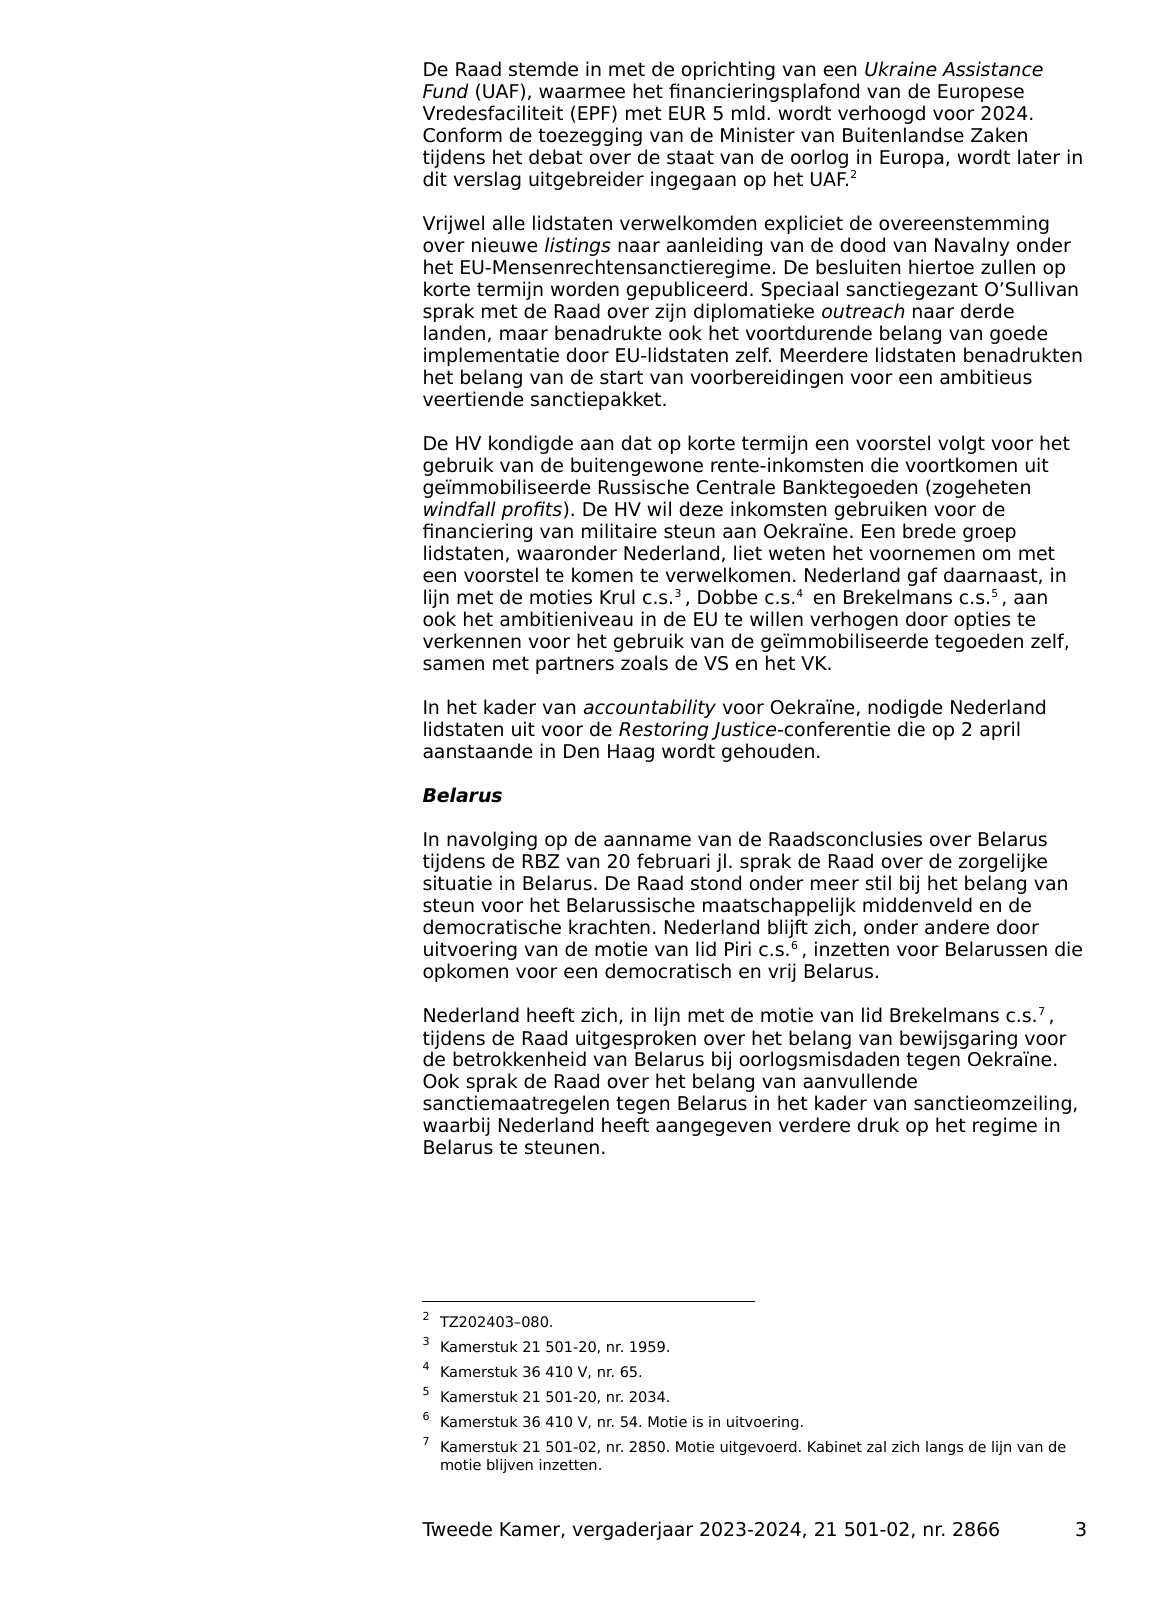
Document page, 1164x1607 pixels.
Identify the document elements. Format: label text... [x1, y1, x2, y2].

text Kamerstuk 21 501-02, nr. 2850. Motie uitgevoerd. Kabinet zal zich langs de lijn van de motie blijven inzetten. [422, 1435, 1087, 1474]
text Kamerstuk 36 410 V, nr. 54. Motie is in uitvoering. [422, 1410, 1087, 1432]
text In navolging op de aanname van de Raadsconclusies over Belarus tijdens de RBZ van 20 februari jl. sprak de Raad over de zorgelijke situatie in Belarus. De Raad stond onder meer stil bij het belang van steun voor het Belarussische maatschappelijk middenveld en de democratische krachten. Nederland blijft zich, onder andere door uitvoering van de motie van lid Piri c.s., inzetten voor Belarussen die opkomen voor een democratisch en vrij Belarus. [422, 829, 1087, 983]
text Kamerstuk 36 410 V, nr. 65. [422, 1360, 1087, 1382]
text In het kader van accountability voor Oekraïne, nodigde Nederland lidstaten uit voor de Restoring Justice-conferentie die op 2 april aanstaande in Den Haag wordt gehouden. [422, 697, 1087, 763]
text De HV kondigde aan dat op korte termijn een voorstel volgt voor het gebruik van de buitengewone rente-inkomsten die voortkomen uit geïmmobiliseerde Russische Centrale Banktegoeden (zogeheten windfall profits). De HV wil deze inkomsten gebruiken voor de financiering van militaire steun aan Oekraïne. Een brede groep lidstaten, waaronder Nederland, liet weten het voornemen om met een voorstel te komen te verwelkomen. Nederland gaf daarnaast, in lijn met de moties Krul c.s., Dobbe c.s. en Brekelmans c.s., aan ook het ambitieniveau in de EU te willen verhogen door opties te verkennen voor het gebruik van de geïmmobiliseerde tegoeden zelf, samen met partners zoals de VS en het VK. [422, 433, 1087, 675]
subtitle Belarus [422, 785, 1087, 807]
text Kamerstuk 21 501-20, nr. 2034. [422, 1385, 1087, 1407]
text De Raad stemde in met de oprichting van een Ukraine Assistance Fund (UAF), waarmee het financieringsplafond van de Europese Vredesfaciliteit (EPF) met EUR 5 mld. wordt verhoogd voor 2024. Conform de toezegging van de Minister van Buitenlandse Zaken tijdens het debat over de staat van de oorlog in Europa, wordt later in dit verslag uitgebreider ingegaan op het UAF. [422, 59, 1087, 191]
text TZ202403–080. [422, 1310, 1087, 1332]
text Kamerstuk 21 501-20, nr. 1959. [422, 1335, 1087, 1357]
text Nederland heeft zich, in lijn met de motie van lid Brekelmans c.s., tijdens de Raad uitgesproken over het belang van bewijsgaring voor de betrokkenheid van Belarus bij oorlogsmisdaden tegen Oekraïne. Ook sprak de Raad over het belang van aanvullende sanctiemaatregelen tegen Belarus in het kader van sanctieomzeiling, waarbij Nederland heeft aangegeven verdere druk op het regime in Belarus te steunen. [422, 1005, 1087, 1159]
text Vrijwel alle lidstaten verwelkomden expliciet de overeenstemming over nieuwe listings naar aanleiding van de dood van Navalny onder het EU-Mensenrechtensanctieregime. De besluiten hiertoe zullen op korte termijn worden gepubliceerd. Speciaal sanctiegezant O’Sullivan sprak met de Raad over zijn diplomatieke outreach naar derde landen, maar benadrukte ook het voortdurende belang van goede implementatie door EU-lidstaten zelf. Meerdere lidstaten benadrukten het belang van de start van voorbereidingen voor een ambitieus veertiende sanctiepakket. [422, 213, 1087, 411]
